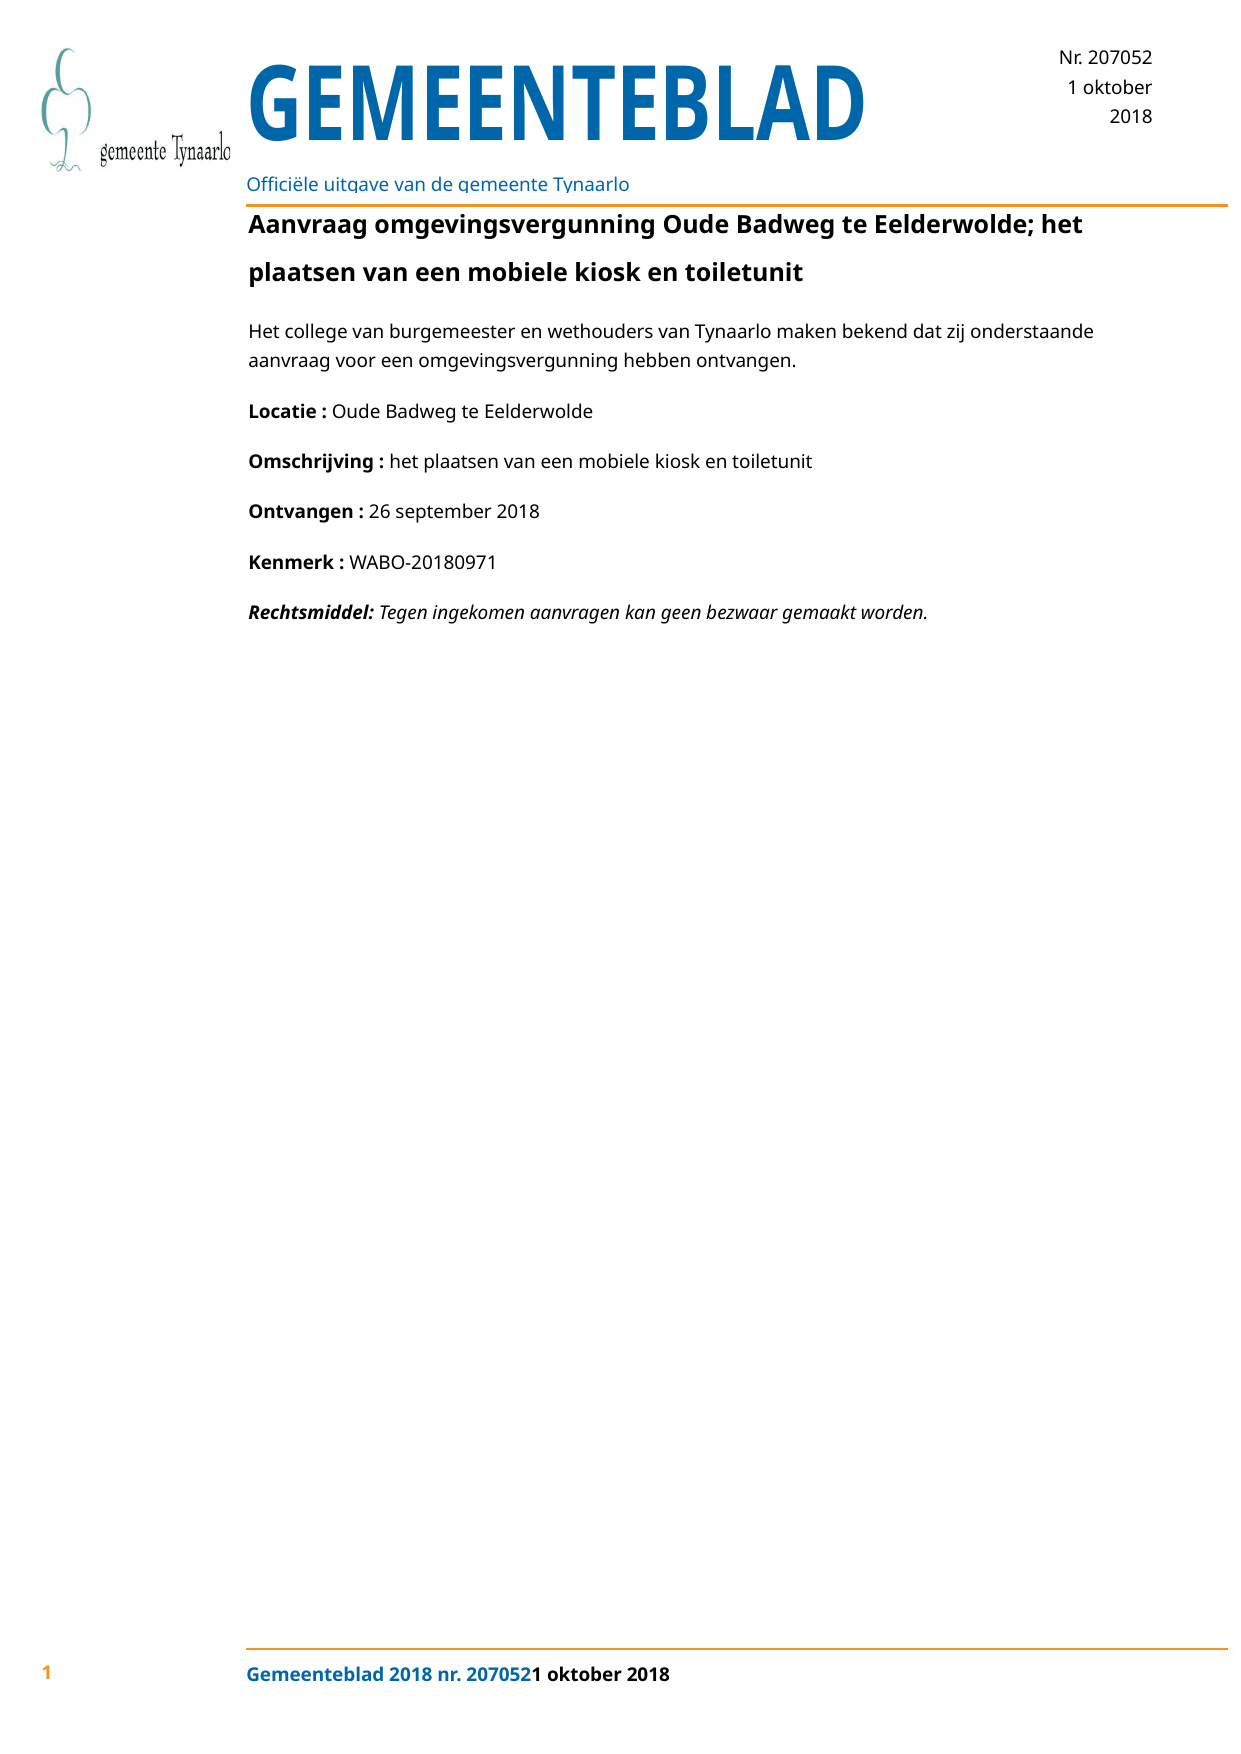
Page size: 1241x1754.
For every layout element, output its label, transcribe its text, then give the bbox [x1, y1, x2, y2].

text Rechtsmiddel: Tegen ingekomen aanvragen kan geen bezwaar gemaakt worden. [248, 599, 1152, 625]
text Kenmerk : WABO-20180971 [248, 549, 1152, 575]
text Locatie : Oude Badweg te Eelderwolde [248, 398, 1152, 424]
text Aanvraag omgevingsvergunning Oude Badweg te Eelderwolde; het plaatsen van een mobiele kiosk en toiletunit [248, 207, 1152, 288]
picture [41, 47, 231, 172]
text Ontvangen : 26 september 2018 [248, 499, 1152, 524]
text Het college van burgemeester en wethouders van Tynaarlo maken bekend dat zij onderstaande aanvraag voor een omgevingsvergunning hebben ontvangen. [248, 318, 1152, 373]
text Omschrijving : het plaatsen van een mobiele kiosk en toiletunit [248, 448, 1152, 474]
